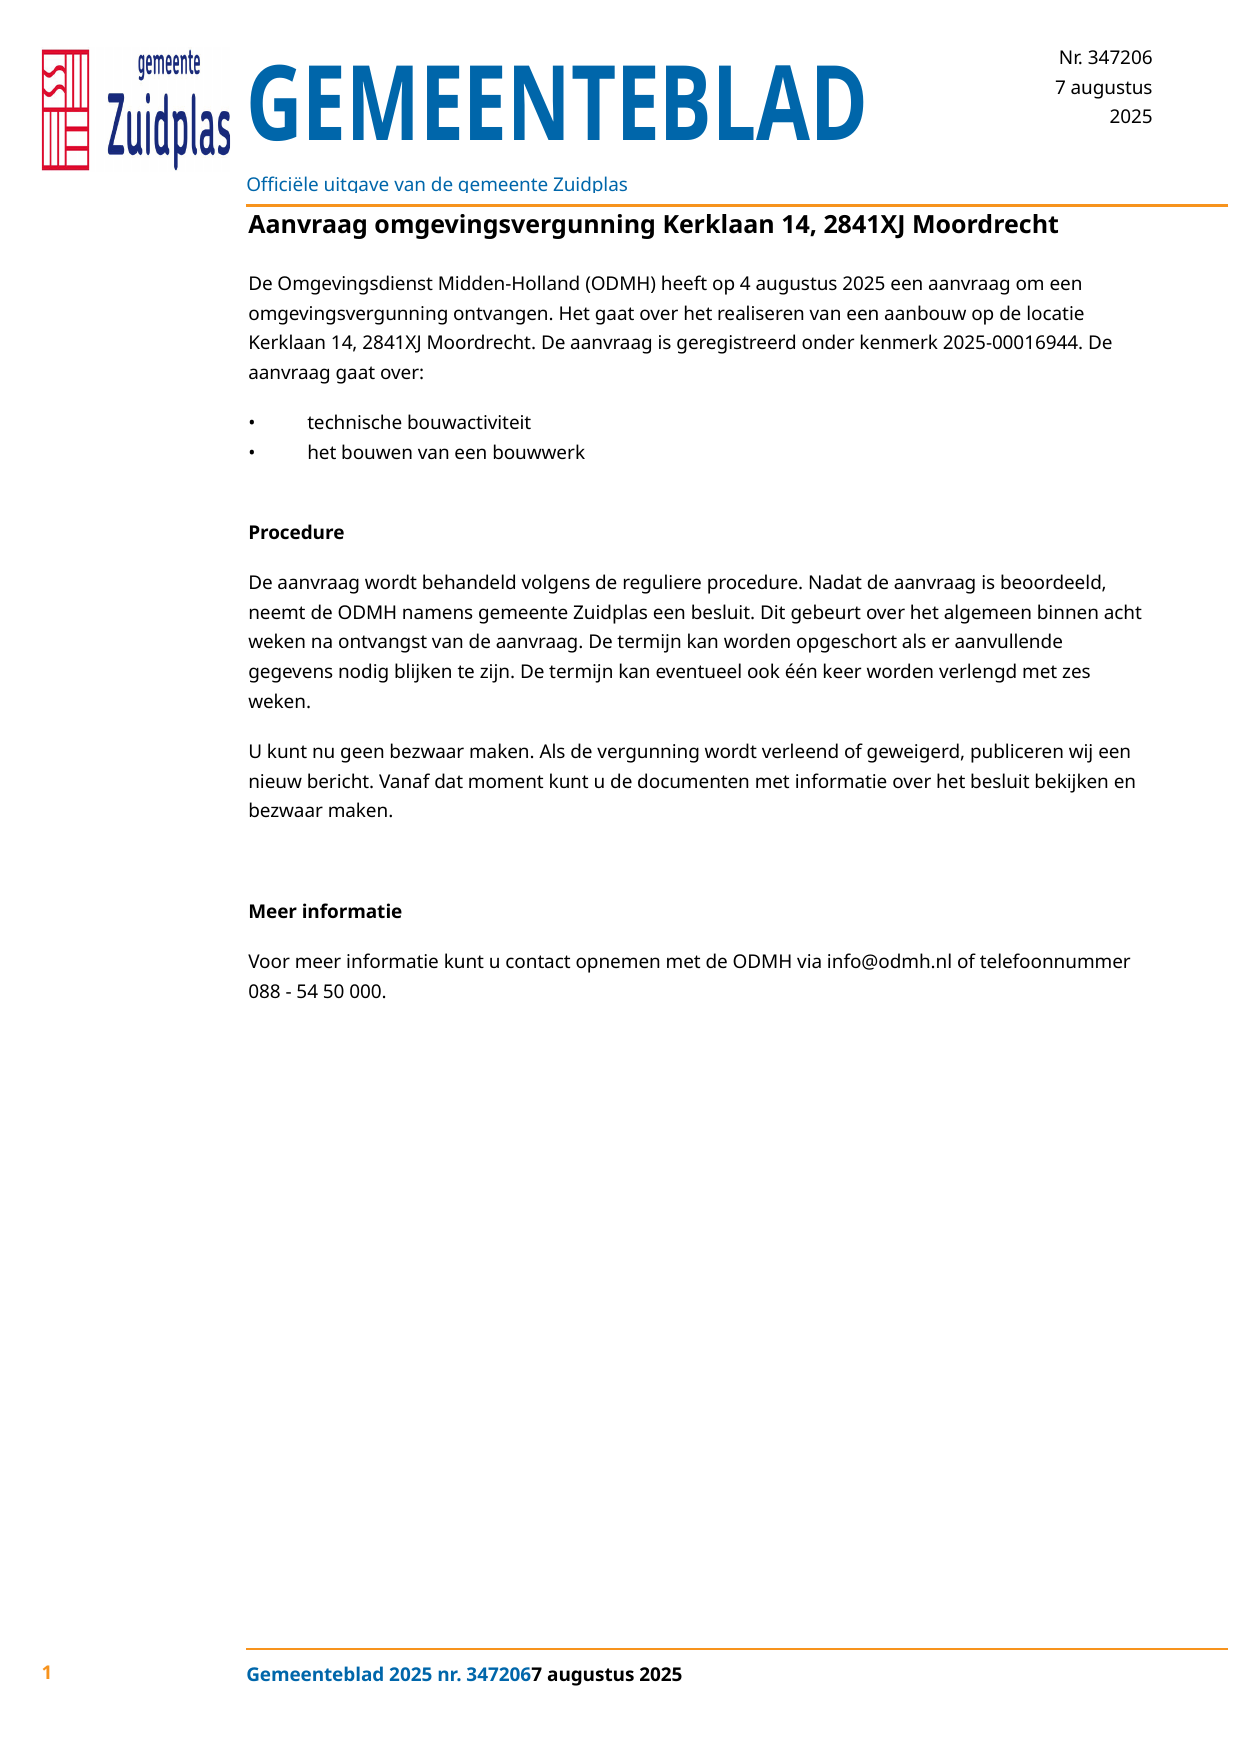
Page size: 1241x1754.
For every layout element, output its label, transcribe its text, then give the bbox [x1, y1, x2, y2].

list technische bouwactiviteit [248, 409, 1152, 435]
text Aanvraag omgevingsvergunning Kerklaan 14, 2841XJ Moordrecht [248, 207, 1152, 241]
text Meer informatie [248, 898, 1152, 924]
list het bouwen van een bouwwerk [248, 439, 1152, 465]
text Voor meer informatie kunt u contact opnemen met de ODMH via info@odmh.nl of telefoonnummer 088 - 54 50 000. [248, 949, 1152, 1004]
text De aanvraag wordt behandeld volgens de reguliere procedure. Nadat de aanvraag is beoordeeld, neemt de ODMH namens gemeente Zuidplas een besluit. Dit gebeurt over het algemeen binnen acht weken na ontvangst van de aanvraag. De termijn kan worden opgeschort als er aanvullende gegevens nodig blijken te zijn. De termijn kan eventueel ook één keer worden verlengd met zes weken. [248, 569, 1152, 713]
picture [41, 47, 231, 172]
text De Omgevingsdienst Midden-Holland (ODMH) heeft op 4 augustus 2025 een aanvraag om een omgevingsvergunning ontvangen. Het gaat over het realiseren van een aanbouw op de locatie Kerklaan 14, 2841XJ Moordrecht. De aanvraag is geregistreerd onder kenmerk 2025-00016944. De aanvraag gaat over: [248, 270, 1152, 385]
text Procedure [248, 519, 1152, 545]
text U kunt nu geen bezwaar maken. Als de vergunning wordt verleend of geweigerd, publiceren wij een nieuw bericht. Vanaf dat moment kunt u de documenten met informatie over het besluit bekijken en bezwaar maken. [248, 738, 1152, 823]
